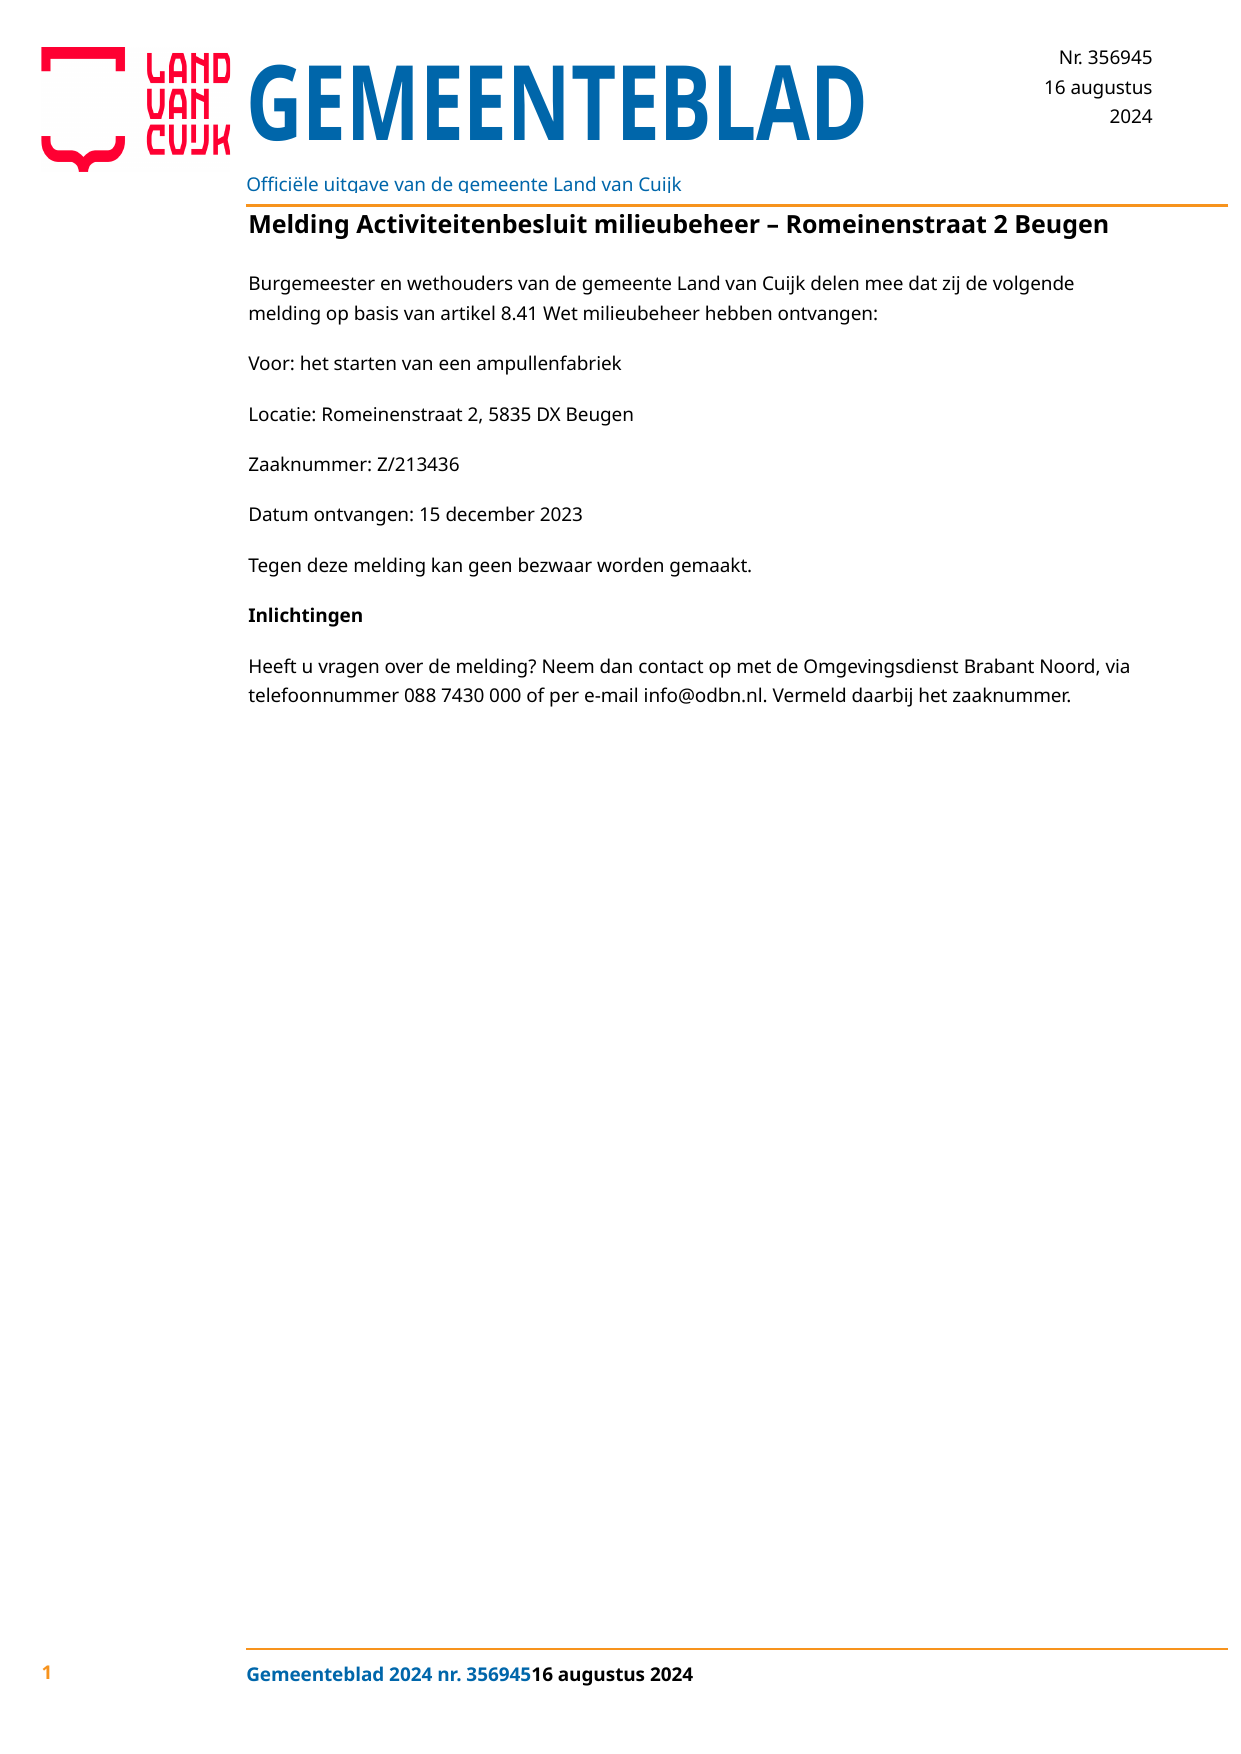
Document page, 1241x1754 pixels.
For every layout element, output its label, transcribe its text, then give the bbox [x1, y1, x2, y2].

text Inlichtingen [248, 602, 1152, 628]
text Voor: het starten van een ampullenfabriek [248, 350, 1152, 376]
text Heeft u vragen over de melding? Neem dan contact op met de Omgevingsdienst Brabant Noord, via telefoonnummer 088 7430 000 of per e-mail info@odbn.nl. Vermeld daarbij het zaaknummer. [248, 653, 1152, 708]
text Tegen deze melding kan geen bezwaar worden gemaakt. [248, 552, 1152, 578]
picture [41, 47, 231, 172]
text Melding Activiteitenbesluit milieubeheer – Romeinenstraat 2 Beugen [248, 207, 1152, 241]
text Locatie: Romeinenstraat 2, 5835 DX Beugen [248, 401, 1152, 426]
text Burgemeester en wethouders van de gemeente Land van Cuijk delen mee dat zij de volgende melding op basis van artikel 8.41 Wet milieubeheer hebben ontvangen: [248, 270, 1152, 326]
text Zaaknummer: Z/213436 [248, 451, 1152, 477]
text Datum ontvangen: 15 december 2023 [248, 502, 1152, 527]
